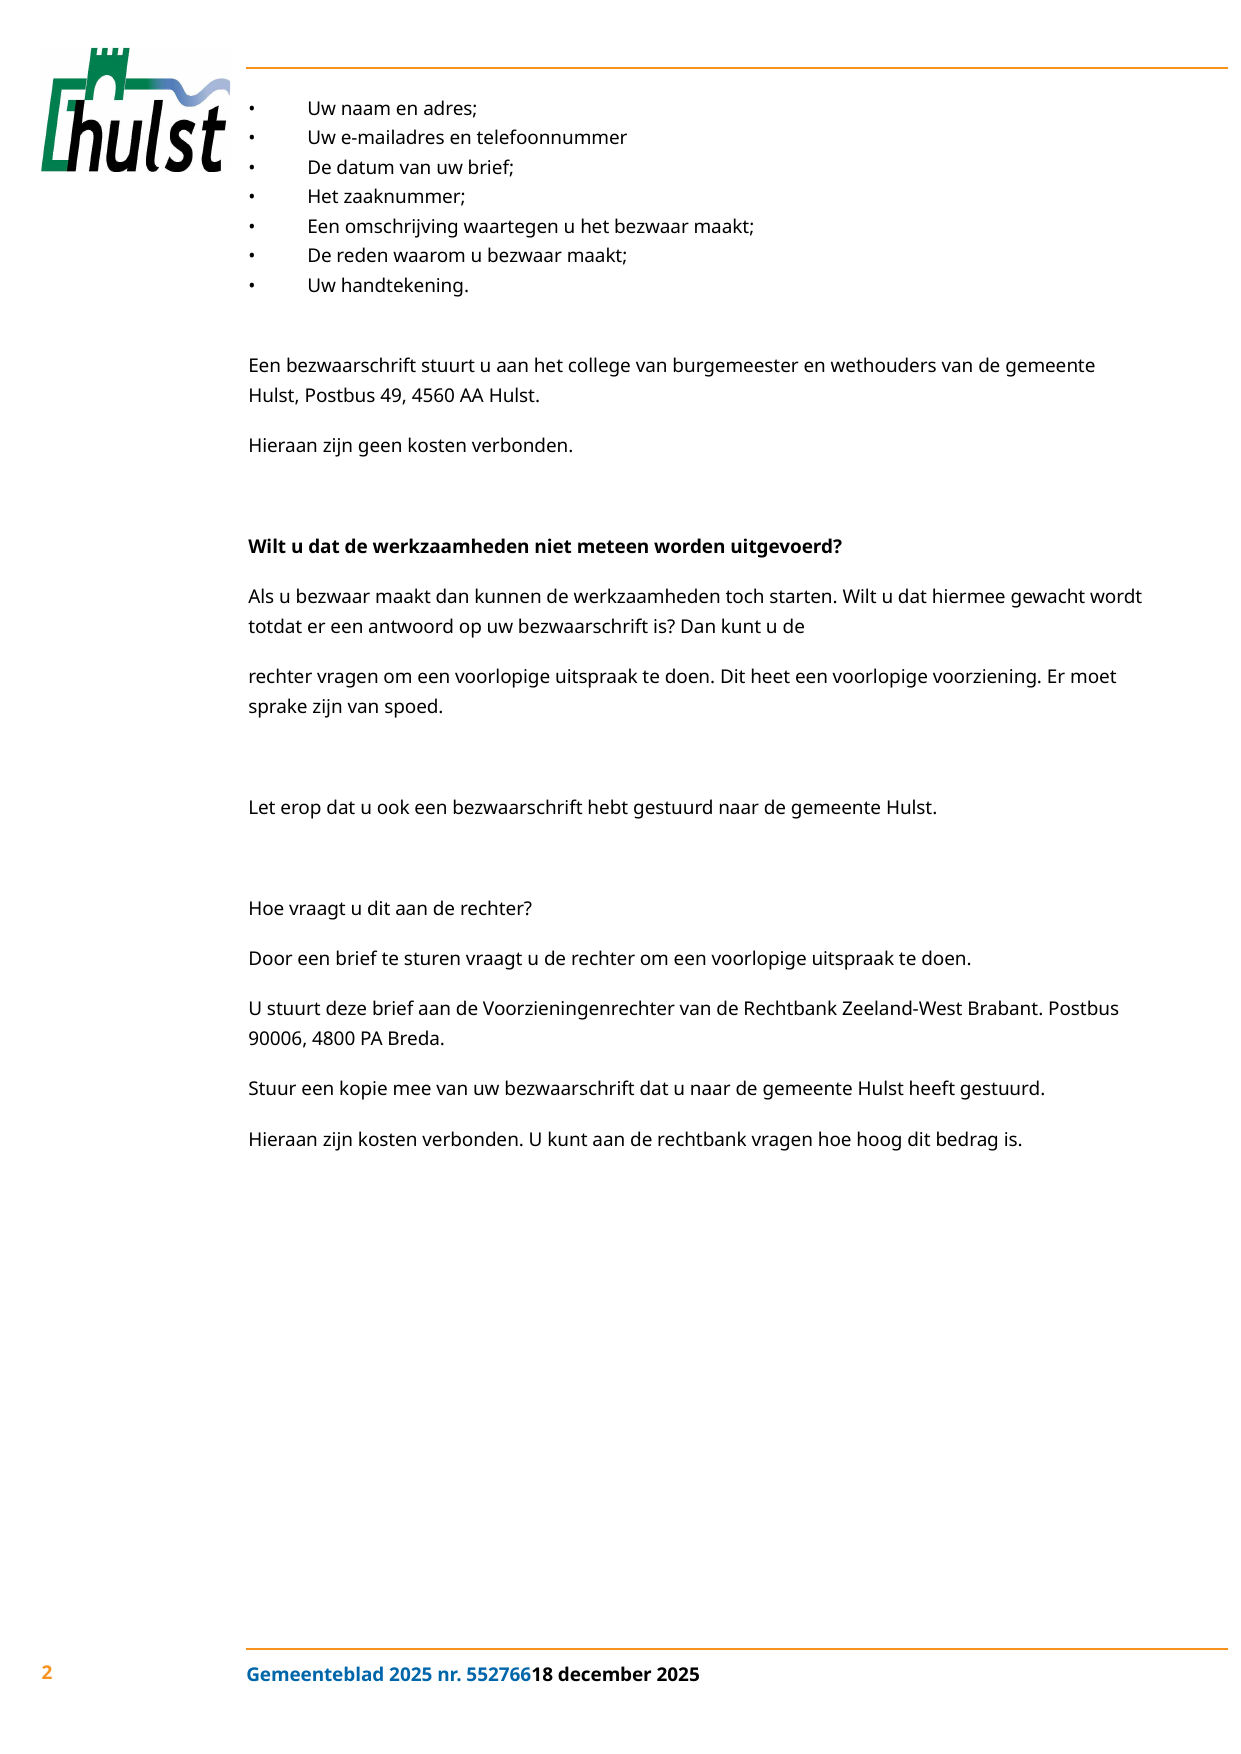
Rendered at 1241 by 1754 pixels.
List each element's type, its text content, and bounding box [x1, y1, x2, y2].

text Stuur een kopie mee van uw bezwaarschrift dat u naar de gemeente Hulst heeft gestuurd. [248, 1076, 1152, 1101]
list De datum van uw brief; [248, 154, 1152, 180]
text Als u bezwaar maakt dan kunnen de werkzaamheden toch starten. Wilt u dat hiermee gewacht wordt totdat er een antwoord op uw bezwaarschrift is? Dan kunt u de [248, 583, 1152, 639]
list Uw naam en adres; [248, 95, 1152, 121]
text Door een brief te sturen vraagt u de rechter om een voorlopige uitspraak te doen. [248, 945, 1152, 971]
text rechter vragen om een voorlopige uitspraak te doen. Dit heet een voorlopige voorziening. Er moet sprake zijn van spoed. [248, 663, 1152, 719]
list Een omschrijving waartegen u het bezwaar maakt; [248, 213, 1152, 239]
list Het zaaknummer; [248, 183, 1152, 209]
text Let erop dat u ook een bezwaarschrift hebt gestuurd naar de gemeente Hulst. [248, 794, 1152, 820]
list Uw handtekening. [248, 272, 1152, 298]
list De reden waarom u bezwaar maakt; [248, 243, 1152, 268]
text U stuurt deze brief aan de Voorzieningenrechter van de Rechtbank Zeeland-West Brabant. Postbus 90006, 4800 PA Breda. [248, 996, 1152, 1051]
text Hieraan zijn kosten verbonden. U kunt aan de rechtbank vragen hoe hoog dit bedrag is. [248, 1126, 1152, 1152]
text Hieraan zijn geen kosten verbonden. [248, 432, 1152, 458]
text Wilt u dat de werkzaamheden niet meteen worden uitgevoerd? [248, 533, 1152, 559]
text Hoe vraagt u dit aan de rechter? [248, 895, 1152, 921]
list Uw e-mailadres en telefoonnummer [248, 124, 1152, 150]
text Een bezwaarschrift stuurt u aan het college van burgemeester en wethouders van de gemeente Hulst, Postbus 49, 4560 AA Hulst. [248, 352, 1152, 408]
picture [41, 47, 231, 172]
